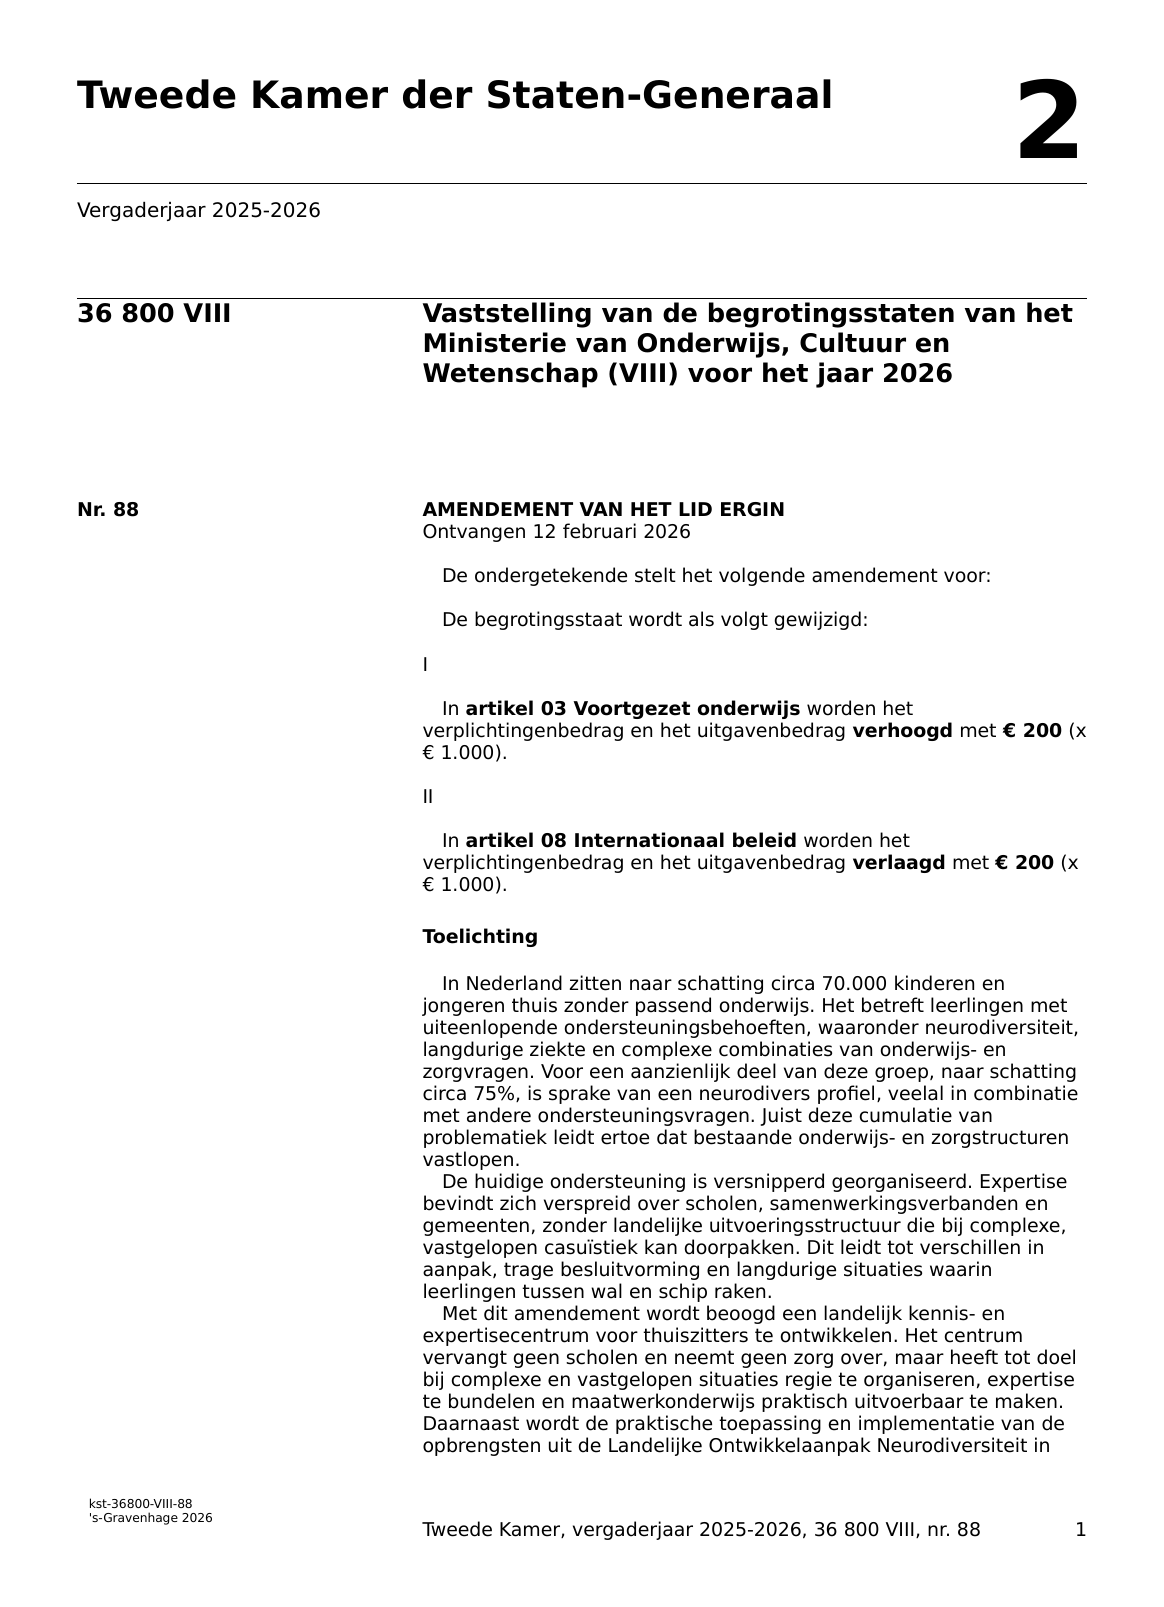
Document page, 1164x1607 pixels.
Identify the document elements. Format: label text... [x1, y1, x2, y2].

text Met dit amendement wordt beoogd een landelijk kennis- en expertisecentrum voor thuiszitters te ontwikkelen. Het centrum vervangt geen scholen en neemt geen zorg over, maar heeft tot doel bij complexe en vastgelopen situaties regie te organiseren, expertise te bundelen en maatwerkonderwijs praktisch uitvoerbaar te maken. Daarnaast wordt de praktische toepassing en implementatie van de opbrengsten uit de Landelijke Ontwikkelaanpak Neurodiversiteit in [422, 1303, 1087, 1456]
subtitle 36 800 VIII Vaststelling van de begrotingsstaten van het Ministerie van Onderwijs, Cultuur en Wetenschap (VIII) voor het jaar 2026 [77, 299, 1087, 388]
text De ondergetekende stelt het volgende amendement voor: [422, 565, 1087, 587]
text De begrotingsstaat wordt als volgt gewijzigd: [422, 609, 1087, 631]
table_cell Vergaderjaar 2025-2026 [77, 184, 1087, 298]
text In Nederland zitten naar schatting circa 70.000 kinderen en jongeren thuis zonder passend onderwijs. Het betreft leerlingen met uiteenlopende ondersteuningsbehoeften, waaronder neurodiversiteit, langdurige ziekte en complexe combinaties van onderwijs- en zorgvragen. Voor een aanzienlijk deel van deze groep, naar schatting circa 75%, is sprake van een neurodivers profiel, veelal in combinatie met andere ondersteuningsvragen. Juist deze cumulatie van problematiek leidt ertoe dat bestaande onderwijs- en zorgstructuren vastlopen. [422, 973, 1087, 1171]
table_header 2 [886, 59, 1087, 183]
text De huidige ondersteuning is versnipperd georganiseerd. Expertise bevindt zich verspreid over scholen, samenwerkingsverbanden en gemeenten, zonder landelijke uitvoeringsstructuur die bij complexe, vastgelopen casuïstiek kan doorpakken. Dit leidt tot verschillen in aanpak, trage besluitvorming en langdurige situaties waarin leerlingen tussen wal en schip raken. [422, 1171, 1087, 1303]
subtitle Toelichting [422, 926, 1087, 948]
text Ontvangen 12 februari 2026 [422, 521, 1087, 543]
text 's-Gravenhage 2026 [88, 1511, 323, 1525]
text kst-36800-VIII-88 [88, 1497, 323, 1511]
table_header Tweede Kamer der Staten-Generaal [77, 59, 886, 183]
text In artikel 08 Internationaal beleid worden het verplichtingenbedrag en het uitgavenbedrag verlaagd met € 200 (x € 1.000). [422, 830, 1087, 896]
text I [422, 653, 1087, 676]
text II [422, 786, 1087, 808]
subtitle Nr. 88 AMENDEMENT VAN HET LID ERGIN [77, 499, 1087, 521]
text In artikel 03 Voortgezet onderwijs worden het verplichtingenbedrag en het uitgavenbedrag verhoogd met € 200 (x € 1.000). [422, 698, 1087, 764]
